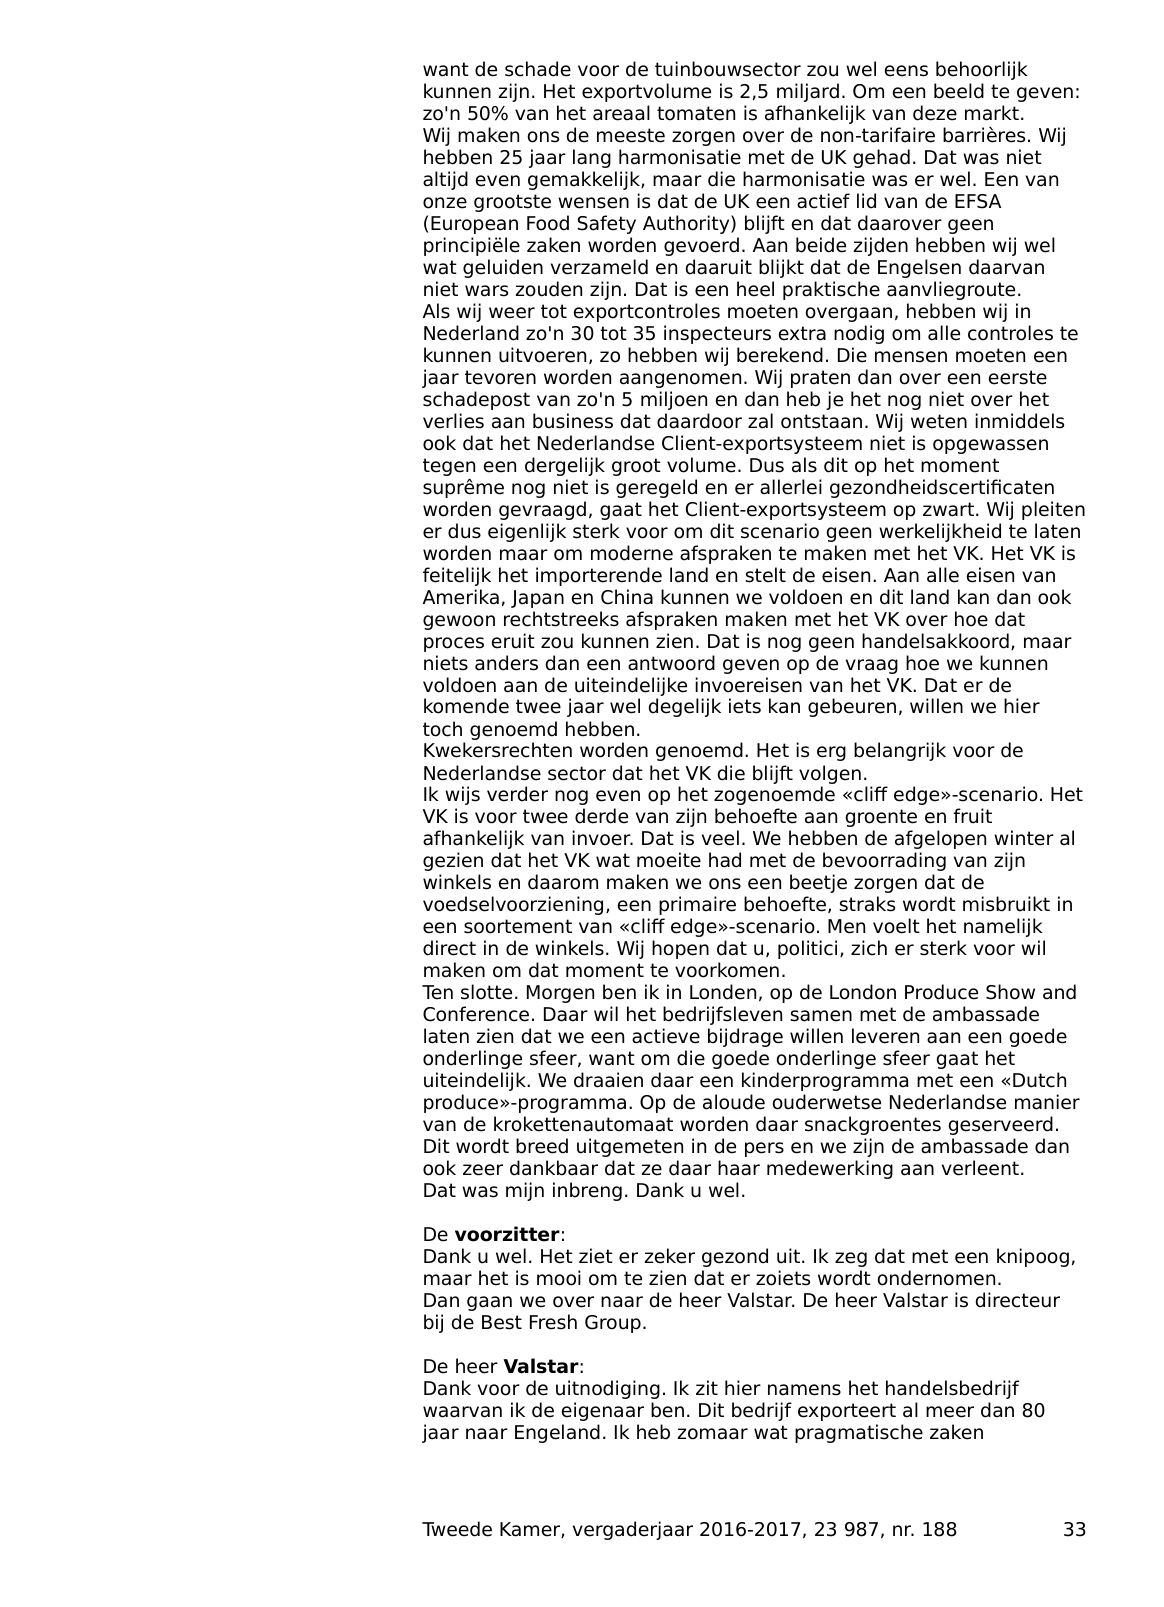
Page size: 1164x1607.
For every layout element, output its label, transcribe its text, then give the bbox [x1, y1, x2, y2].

text want de schade voor de tuinbouwsector zou wel eens behoorlijk kunnen zijn. Het exportvolume is 2,5 miljard. Om een beeld te geven: zo'n 50% van het areaal tomaten is afhankelijk van deze markt. [422, 59, 1087, 125]
text Dank u wel. Het ziet er zeker gezond uit. Ik zeg dat met een knipoog, maar het is mooi om te zien dat er zoiets wordt ondernomen. [422, 1246, 1087, 1290]
text Ik wijs verder nog even op het zogenoemde «cliff edge»-scenario. Het VK is voor twee derde van zijn behoefte aan groente en fruit afhankelijk van invoer. Dat is veel. We hebben de afgelopen winter al gezien dat het VK wat moeite had met de bevoorrading van zijn winkels en daarom maken we ons een beetje zorgen dat de voedselvoorziening, een primaire behoefte, straks wordt misbruikt in een soortement van «cliff edge»-scenario. Men voelt het namelijk direct in de winkels. Wij hopen dat u, politici, zich er sterk voor wil maken om dat moment te voorkomen. [422, 784, 1087, 982]
text Dat was mijn inbreng. Dank u wel. [422, 1180, 1087, 1202]
text De voorzitter: [422, 1224, 1087, 1246]
text De heer Valstar: [422, 1356, 1087, 1378]
text Dank voor de uitnodiging. Ik zit hier namens het handelsbedrijf waarvan ik de eigenaar ben. Dit bedrijf exporteert al meer dan 80 jaar naar Engeland. Ik heb zomaar wat pragmatische zaken [422, 1378, 1087, 1444]
text Dan gaan we over naar de heer Valstar. De heer Valstar is directeur bij de Best Fresh Group. [422, 1290, 1087, 1334]
text Als wij weer tot exportcontroles moeten overgaan, hebben wij in Nederland zo'n 30 tot 35 inspecteurs extra nodig om alle controles te kunnen uitvoeren, zo hebben wij berekend. Die mensen moeten een jaar tevoren worden aangenomen. Wij praten dan over een eerste schadepost van zo'n 5 miljoen en dan heb je het nog niet over het verlies aan business dat daardoor zal ontstaan. Wij weten inmiddels ook dat het Nederlandse Client-exportsysteem niet is opgewassen tegen een dergelijk groot volume. Dus als dit op het moment suprême nog niet is geregeld en er allerlei gezondheidscertificaten worden gevraagd, gaat het Client-exportsysteem op zwart. Wij pleiten er dus eigenlijk sterk voor om dit scenario geen werkelijkheid te laten worden maar om moderne afspraken te maken met het VK. Het VK is feitelijk het importerende land en stelt de eisen. Aan alle eisen van Amerika, Japan en China kunnen we voldoen en dit land kan dan ook gewoon rechtstreeks afspraken maken met het VK over hoe dat proces eruit zou kunnen zien. Dat is nog geen handelsakkoord, maar niets anders dan een antwoord geven op de vraag hoe we kunnen voldoen aan de uiteindelijke invoereisen van het VK. Dat er de komende twee jaar wel degelijk iets kan gebeuren, willen we hier toch genoemd hebben. [422, 301, 1087, 740]
text Kwekersrechten worden genoemd. Het is erg belangrijk voor de Nederlandse sector dat het VK die blijft volgen. [422, 740, 1087, 784]
text Ten slotte. Morgen ben ik in Londen, op de London Produce Show and Conference. Daar wil het bedrijfsleven samen met de ambassade laten zien dat we een actieve bijdrage willen leveren aan een goede onderlinge sfeer, want om die goede onderlinge sfeer gaat het uiteindelijk. We draaien daar een kinderprogramma met een «Dutch produce»-programma. Op de aloude ouderwetse Nederlandse manier van de krokettenautomaat worden daar snackgroentes geserveerd. Dit wordt breed uitgemeten in de pers en we zijn de ambassade dan ook zeer dankbaar dat ze daar haar medewerking aan verleent. [422, 982, 1087, 1180]
text Wij maken ons de meeste zorgen over de non-tarifaire barrières. Wij hebben 25 jaar lang harmonisatie met de UK gehad. Dat was niet altijd even gemakkelijk, maar die harmonisatie was er wel. Een van onze grootste wensen is dat de UK een actief lid van de EFSA (European Food Safety Authority) blijft en dat daarover geen principiële zaken worden gevoerd. Aan beide zijden hebben wij wel wat geluiden verzameld en daaruit blijkt dat de Engelsen daarvan niet wars zouden zijn. Dat is een heel praktische aanvliegroute. [422, 125, 1087, 301]
